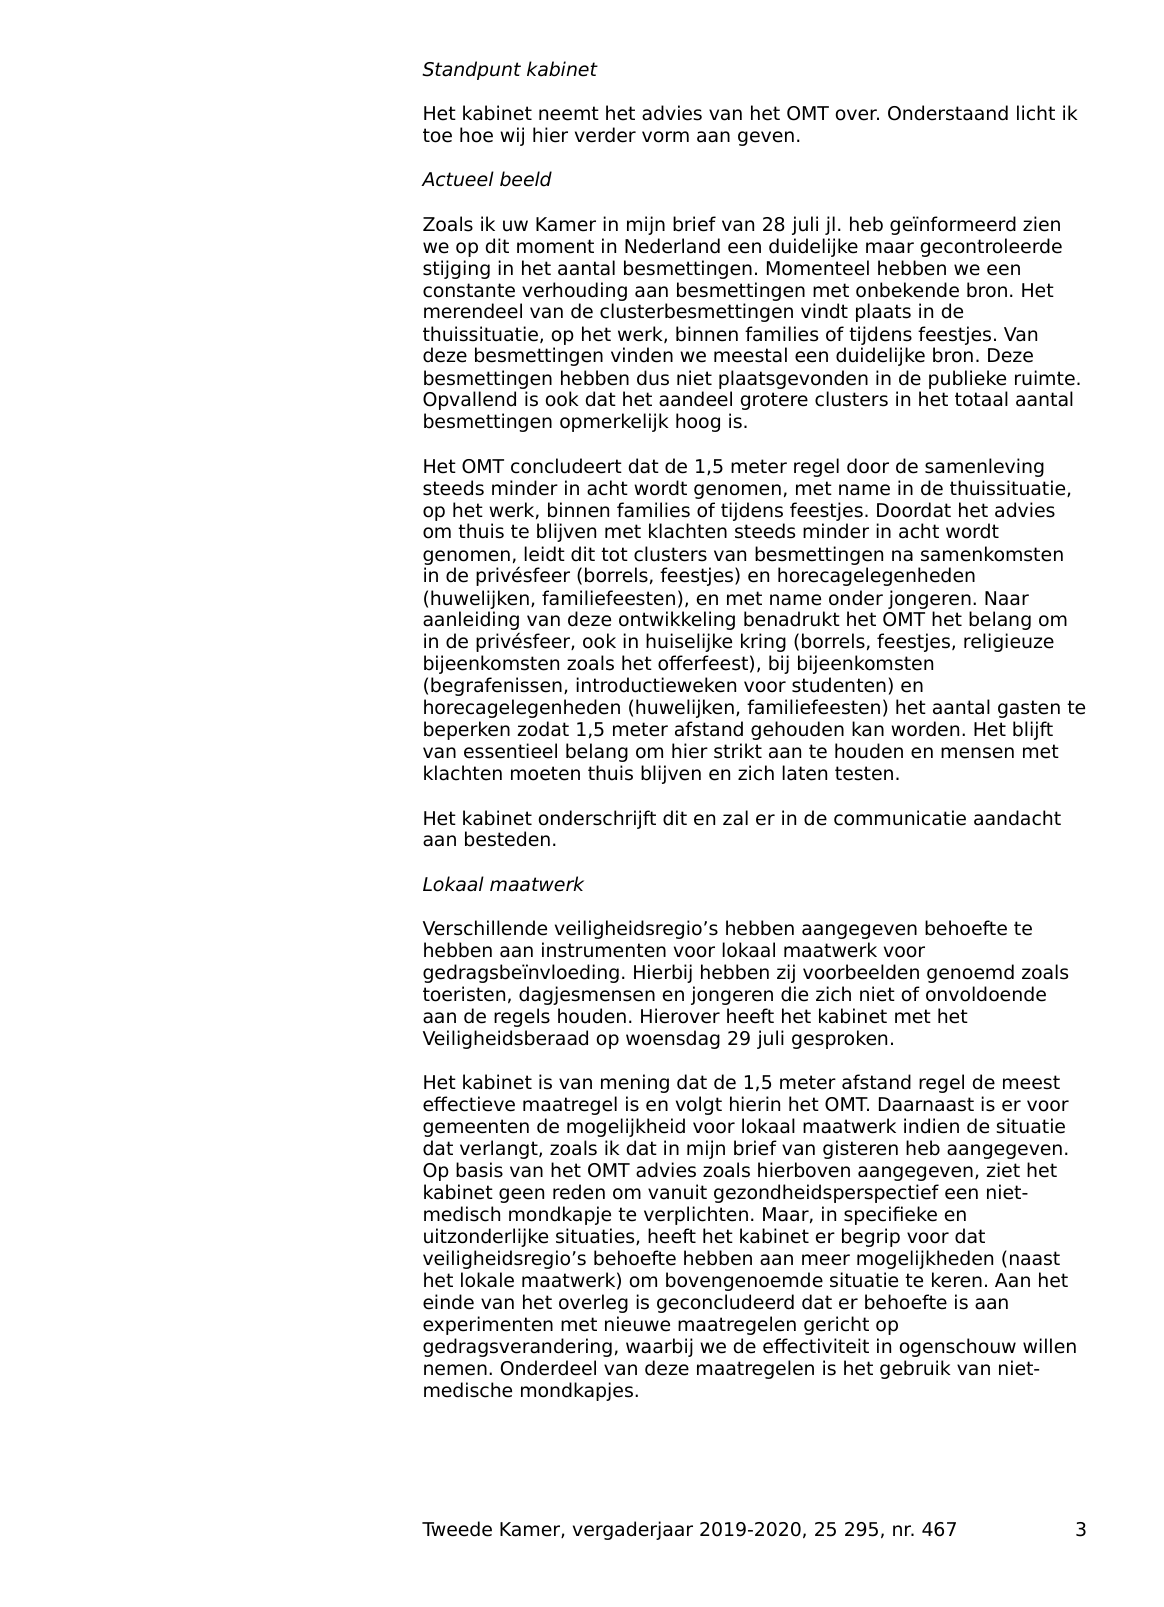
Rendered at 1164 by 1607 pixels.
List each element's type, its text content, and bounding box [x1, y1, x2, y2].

text Verschillende veiligheidsregio’s hebben aangegeven behoefte te hebben aan instrumenten voor lokaal maatwerk voor gedragsbeïnvloeding. Hierbij hebben zij voorbeelden genoemd zoals toeristen, dagjesmensen en jongeren die zich niet of onvoldoende aan de regels houden. Hierover heeft het kabinet met het Veiligheidsberaad op woensdag 29 juli gesproken. [422, 918, 1087, 1049]
text Het kabinet neemt het advies van het OMT over. Onderstaand licht ik toe hoe wij hier verder vorm aan geven. [422, 103, 1087, 147]
text Het kabinet onderschrijft dit en zal er in de communicatie aandacht aan besteden. [422, 807, 1087, 851]
subtitle Standpunt kabinet [422, 59, 1087, 81]
subtitle Actueel beeld [422, 169, 1087, 191]
subtitle Lokaal maatwerk [422, 873, 1087, 896]
text Het OMT concludeert dat de 1,5 meter regel door de samenleving steeds minder in acht wordt genomen, met name in de thuissituatie, op het werk, binnen families of tijdens feestjes. Doordat het advies om thuis te blijven met klachten steeds minder in acht wordt genomen, leidt dit tot clusters van besmettingen na samenkomsten in de privésfeer (borrels, feestjes) en horecagelegenheden (huwelijken, familiefeesten), en met name onder jongeren. Naar aanleiding van deze ontwikkeling benadrukt het OMT het belang om in de privésfeer, ook in huiselijke kring (borrels, feestjes, religieuze bijeenkomsten zoals het offerfeest), bij bijeenkomsten (begrafenissen, introductieweken voor studenten) en horecagelegenheden (huwelijken, familiefeesten) het aantal gasten te beperken zodat 1,5 meter afstand gehouden kan worden. Het blijft van essentieel belang om hier strikt aan te houden en mensen met klachten moeten thuis blijven en zich laten testen. [422, 456, 1087, 785]
text Het kabinet is van mening dat de 1,5 meter afstand regel de meest effectieve maatregel is en volgt hierin het OMT. Daarnaast is er voor gemeenten de mogelijkheid voor lokaal maatwerk indien de situatie dat verlangt, zoals ik dat in mijn brief van gisteren heb aangegeven. Op basis van het OMT advies zoals hierboven aangegeven, ziet het kabinet geen reden om vanuit gezondheidsperspectief een niet-medisch mondkapje te verplichten. Maar, in specifieke en uitzonderlijke situaties, heeft het kabinet er begrip voor dat veiligheidsregio’s behoefte hebben aan meer mogelijkheden (naast het lokale maatwerk) om bovengenoemde situatie te keren. Aan het einde van het overleg is geconcludeerd dat er behoefte is aan experimenten met nieuwe maatregelen gericht op gedragsverandering, waarbij we de effectiviteit in ogenschouw willen nemen. Onderdeel van deze maatregelen is het gebruik van niet-medische mondkapjes. [422, 1072, 1087, 1401]
text Zoals ik uw Kamer in mijn brief van 28 juli jl. heb geïnformeerd zien we op dit moment in Nederland een duidelijke maar gecontroleerde stijging in het aantal besmettingen. Momenteel hebben we een constante verhouding aan besmettingen met onbekende bron. Het merendeel van de clusterbesmettingen vindt plaats in de thuissituatie, op het werk, binnen families of tijdens feestjes. Van deze besmettingen vinden we meestal een duidelijke bron. Deze besmettingen hebben dus niet plaatsgevonden in de publieke ruimte. Opvallend is ook dat het aandeel grotere clusters in het totaal aantal besmettingen opmerkelijk hoog is. [422, 213, 1087, 433]
